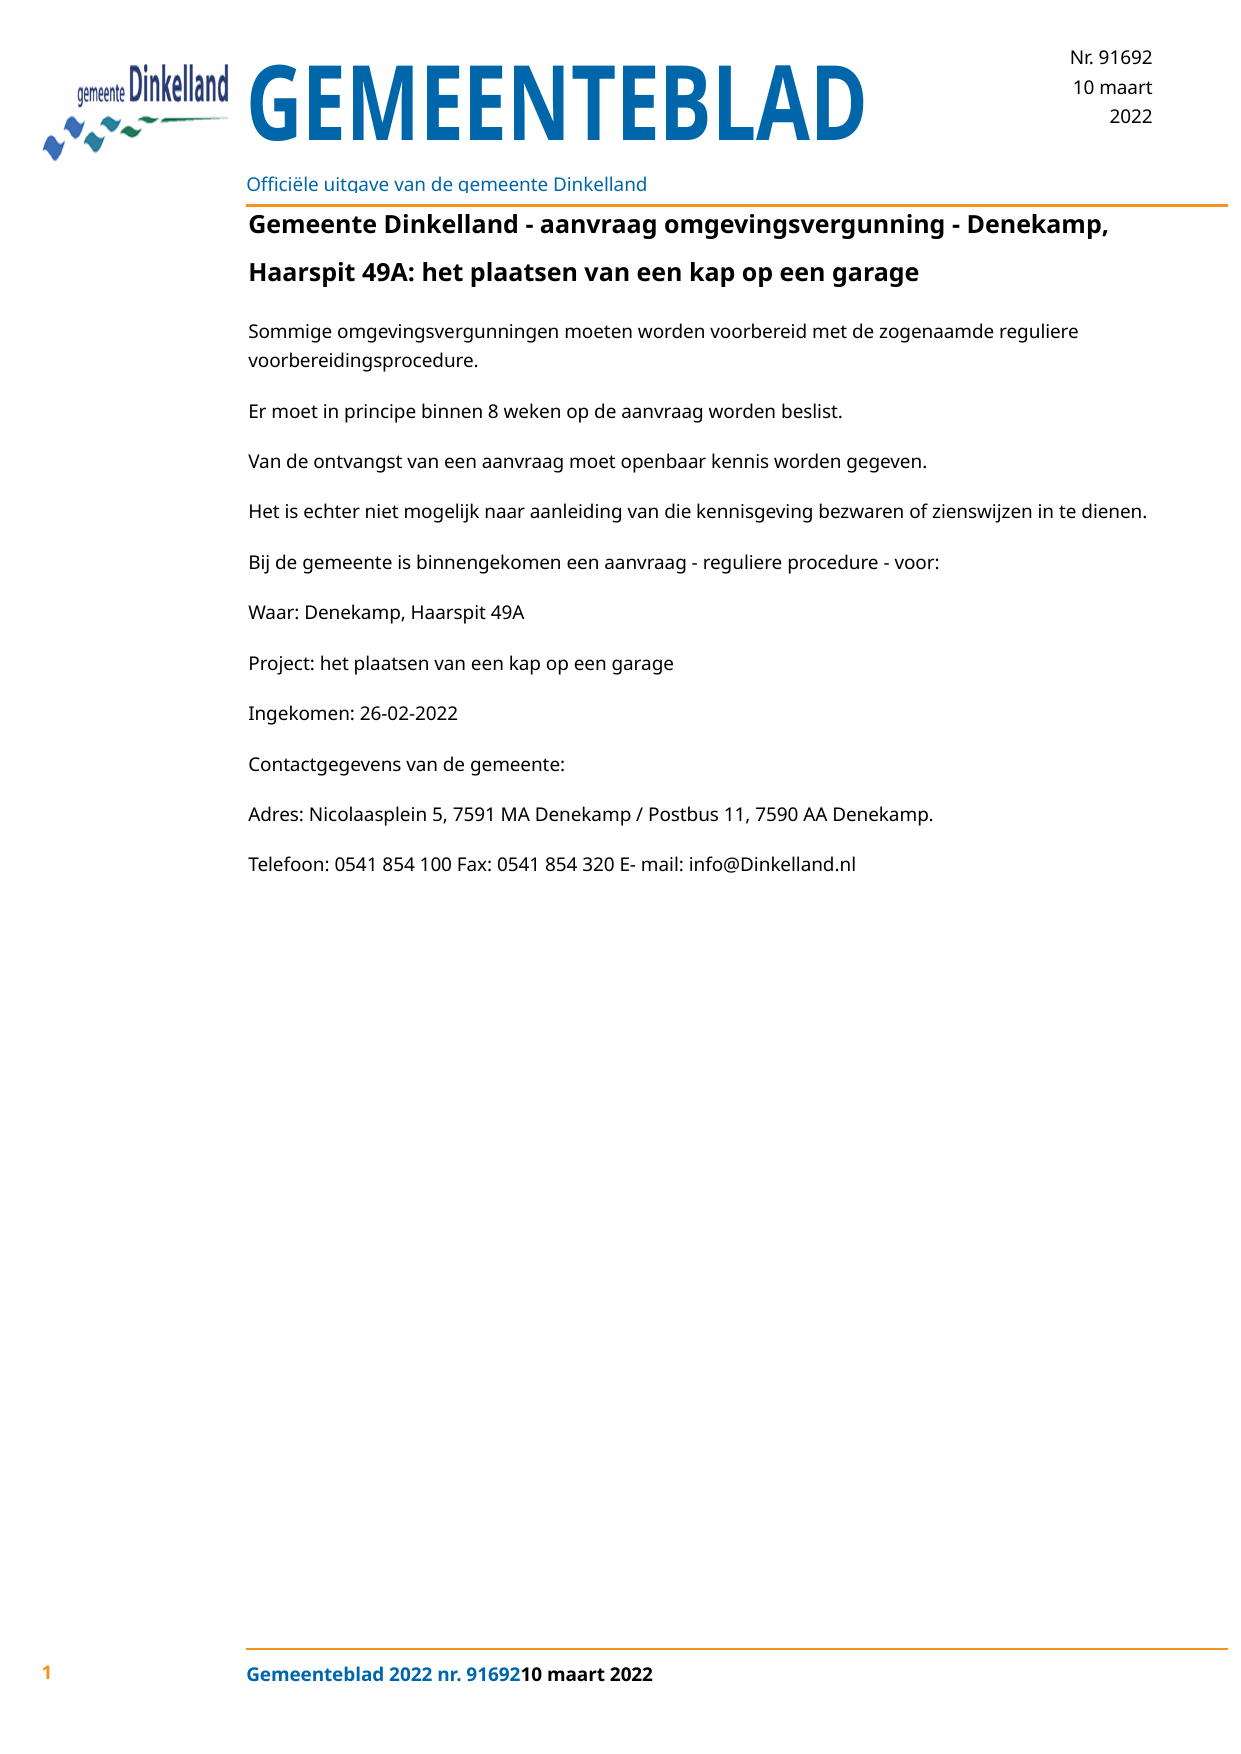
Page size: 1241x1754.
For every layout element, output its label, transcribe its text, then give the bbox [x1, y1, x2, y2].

text Adres: Nicolaasplein 5, 7591 MA Denekamp / Postbus 11, 7590 AA Denekamp. [248, 801, 1152, 827]
text Sommige omgevingsvergunningen moeten worden voorbereid met de zogenaamde reguliere voorbereidingsprocedure. [248, 318, 1152, 373]
picture [41, 47, 231, 172]
text Er moet in principe binnen 8 weken op de aanvraag worden beslist. [248, 398, 1152, 424]
text Van de ontvangst van een aanvraag moet openbaar kennis worden gegeven. [248, 448, 1152, 474]
text Bij de gemeente is binnengekomen een aanvraag - reguliere procedure - voor: [248, 549, 1152, 575]
text Waar: Denekamp, Haarspit 49A [248, 599, 1152, 625]
text Het is echter niet mogelijk naar aanleiding van die kennisgeving bezwaren of zienswijzen in te dienen. [248, 499, 1152, 524]
text Contactgegevens van de gemeente: [248, 751, 1152, 777]
text Telefoon: 0541 854 100 Fax: 0541 854 320 E- mail: info@Dinkelland.nl [248, 852, 1152, 877]
text Ingekomen: 26-02-2022 [248, 700, 1152, 726]
text Project: het plaatsen van een kap op een garage [248, 650, 1152, 676]
text Gemeente Dinkelland - aanvraag omgevingsvergunning - Denekamp, Haarspit 49A: het plaatsen van een kap op een garage [248, 207, 1152, 288]
